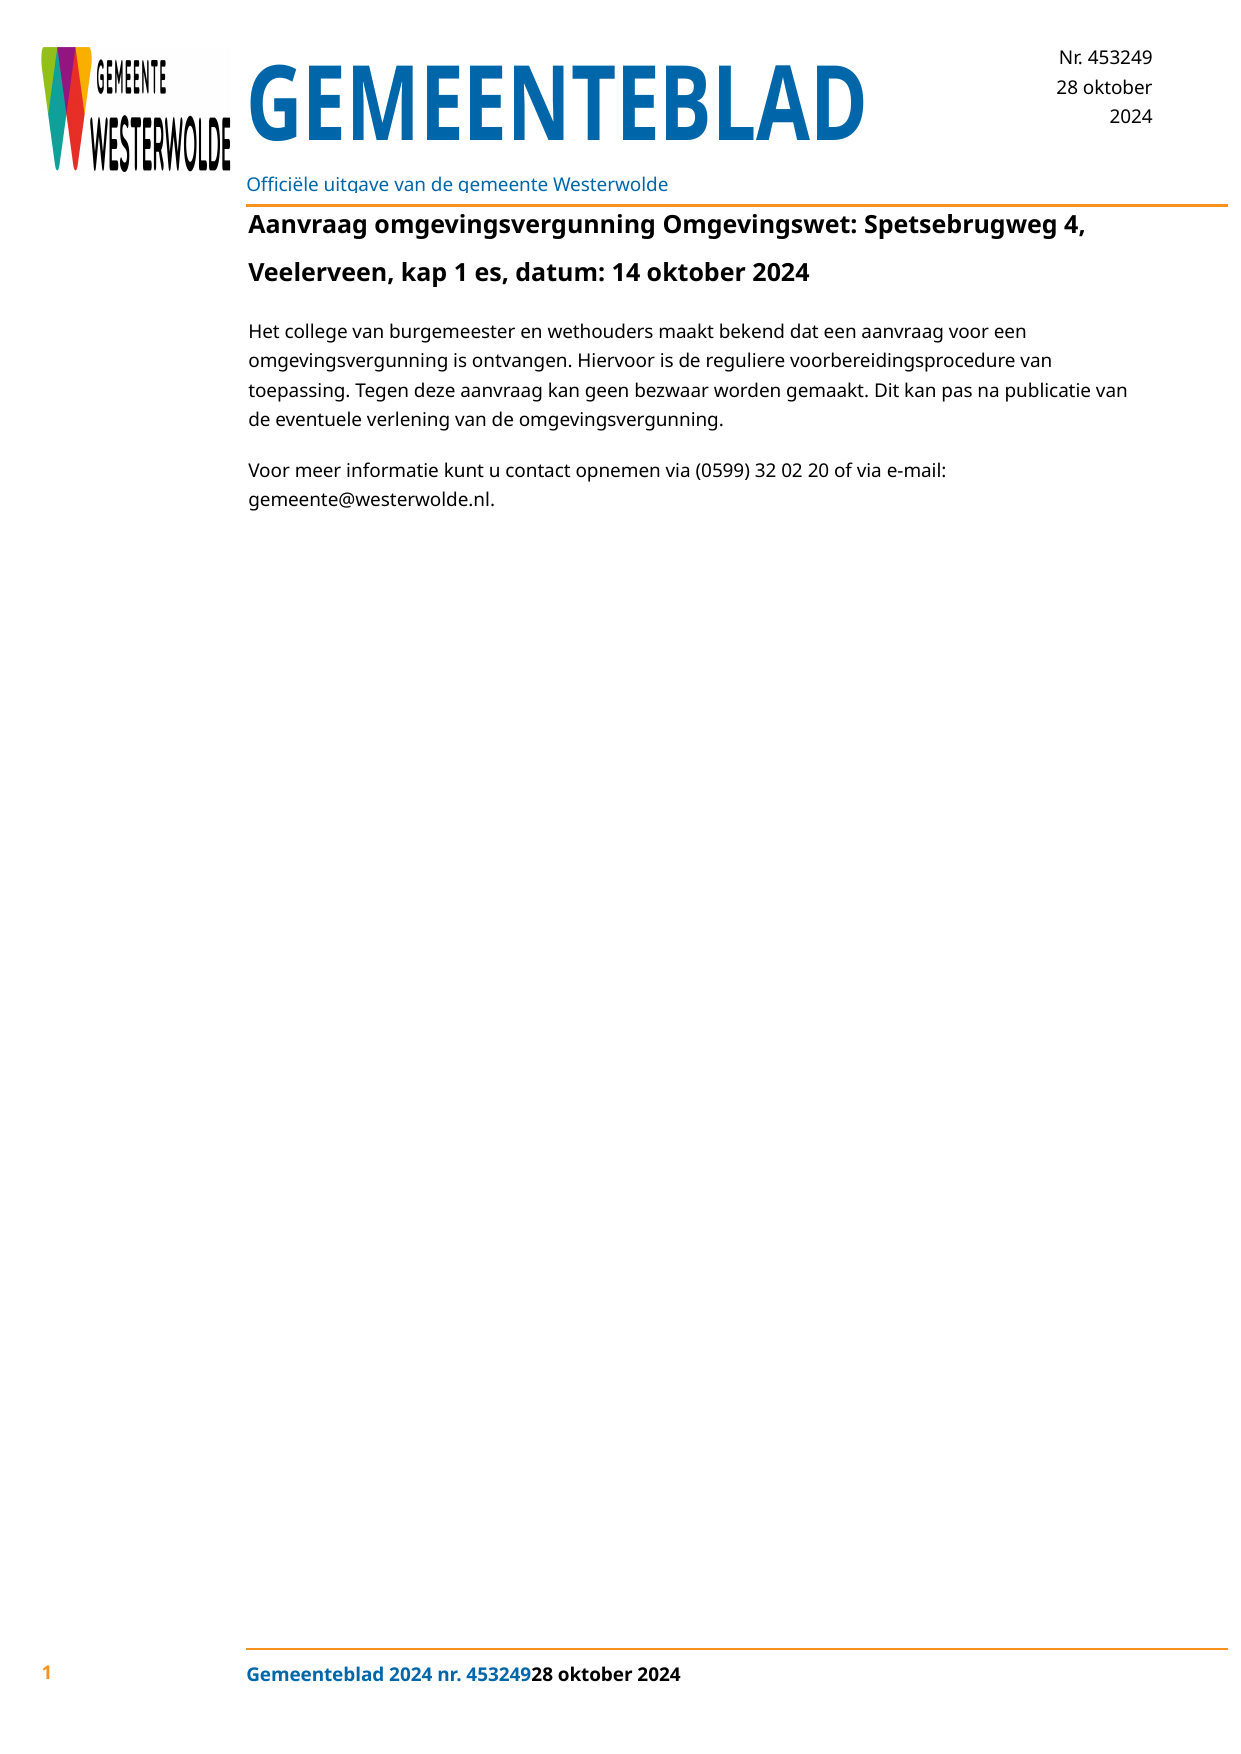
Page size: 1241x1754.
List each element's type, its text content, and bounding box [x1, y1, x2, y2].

text Het college van burgemeester en wethouders maakt bekend dat een aanvraag voor een omgevingsvergunning is ontvangen. Hiervoor is de reguliere voorbereidingsprocedure van toepassing. Tegen deze aanvraag kan geen bezwaar worden gemaakt. Dit kan pas na publicatie van de eventuele verlening van de omgevingsvergunning. [248, 318, 1152, 432]
text Voor meer informatie kunt u contact opnemen via (0599) 32 02 20 of via e-mail: gemeente@westerwolde.nl. [248, 457, 1152, 512]
text Aanvraag omgevingsvergunning Omgevingswet: Spetsebrugweg 4, Veelerveen, kap 1 es, datum: 14 oktober 2024 [248, 207, 1152, 288]
picture [41, 47, 231, 172]
